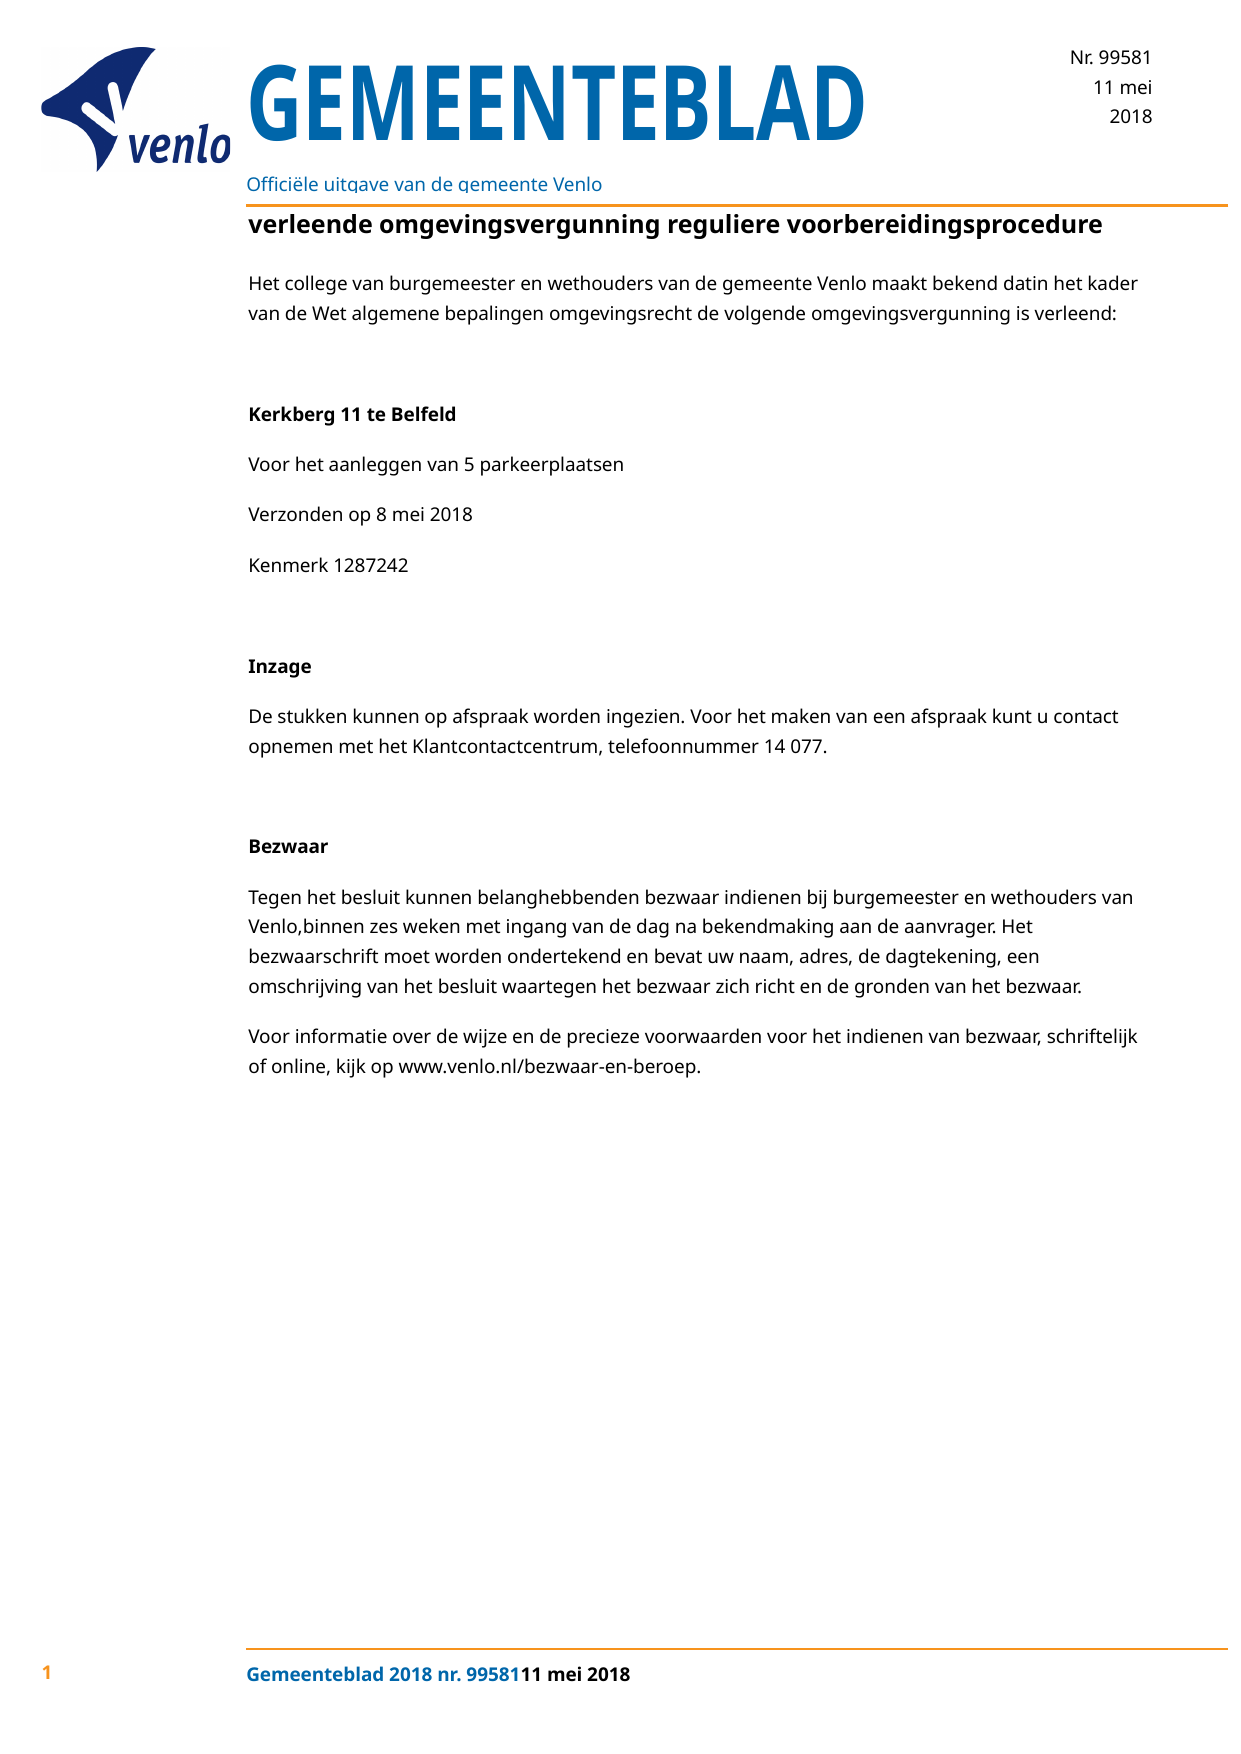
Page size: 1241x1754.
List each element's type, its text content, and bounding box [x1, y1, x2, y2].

text Kerkberg 11 te Belfeld [248, 401, 1152, 426]
text Inzage [248, 653, 1152, 678]
text Voor informatie over de wijze en de precieze voorwaarden voor het indienen van bezwaar, schriftelijk of online, kijk op www.venlo.nl/bezwaar-en-beroep. [248, 1023, 1152, 1078]
text verleende omgevingsvergunning reguliere voorbereidingsprocedure [248, 207, 1152, 241]
text Bezwaar [248, 834, 1152, 859]
text Verzonden op 8 mei 2018 [248, 502, 1152, 527]
text De stukken kunnen op afspraak worden ingezien. Voor het maken van een afspraak kunt u contact opnemen met het Klantcontactcentrum, telefoonnummer 14 077. [248, 703, 1152, 758]
text Voor het aanleggen van 5 parkeerplaatsen [248, 451, 1152, 477]
text Tegen het besluit kunnen belanghebbenden bezwaar indienen bij burgemeester en wethouders van Venlo,binnen zes weken met ingang van de dag na bekendmaking aan de aanvrager. Het bezwaarschrift moet worden ondertekend en bevat uw naam, adres, de dagtekening, een omschrijving van het besluit waartegen het bezwaar zich richt en de gronden van het bezwaar. [248, 884, 1152, 998]
picture [41, 47, 231, 172]
text Het college van burgemeester en wethouders van de gemeente Venlo maakt bekend datin het kader van de Wet algemene bepalingen omgevingsrecht de volgende omgevingsvergunning is verleend: [248, 270, 1152, 326]
text Kenmerk 1287242 [248, 552, 1152, 578]
